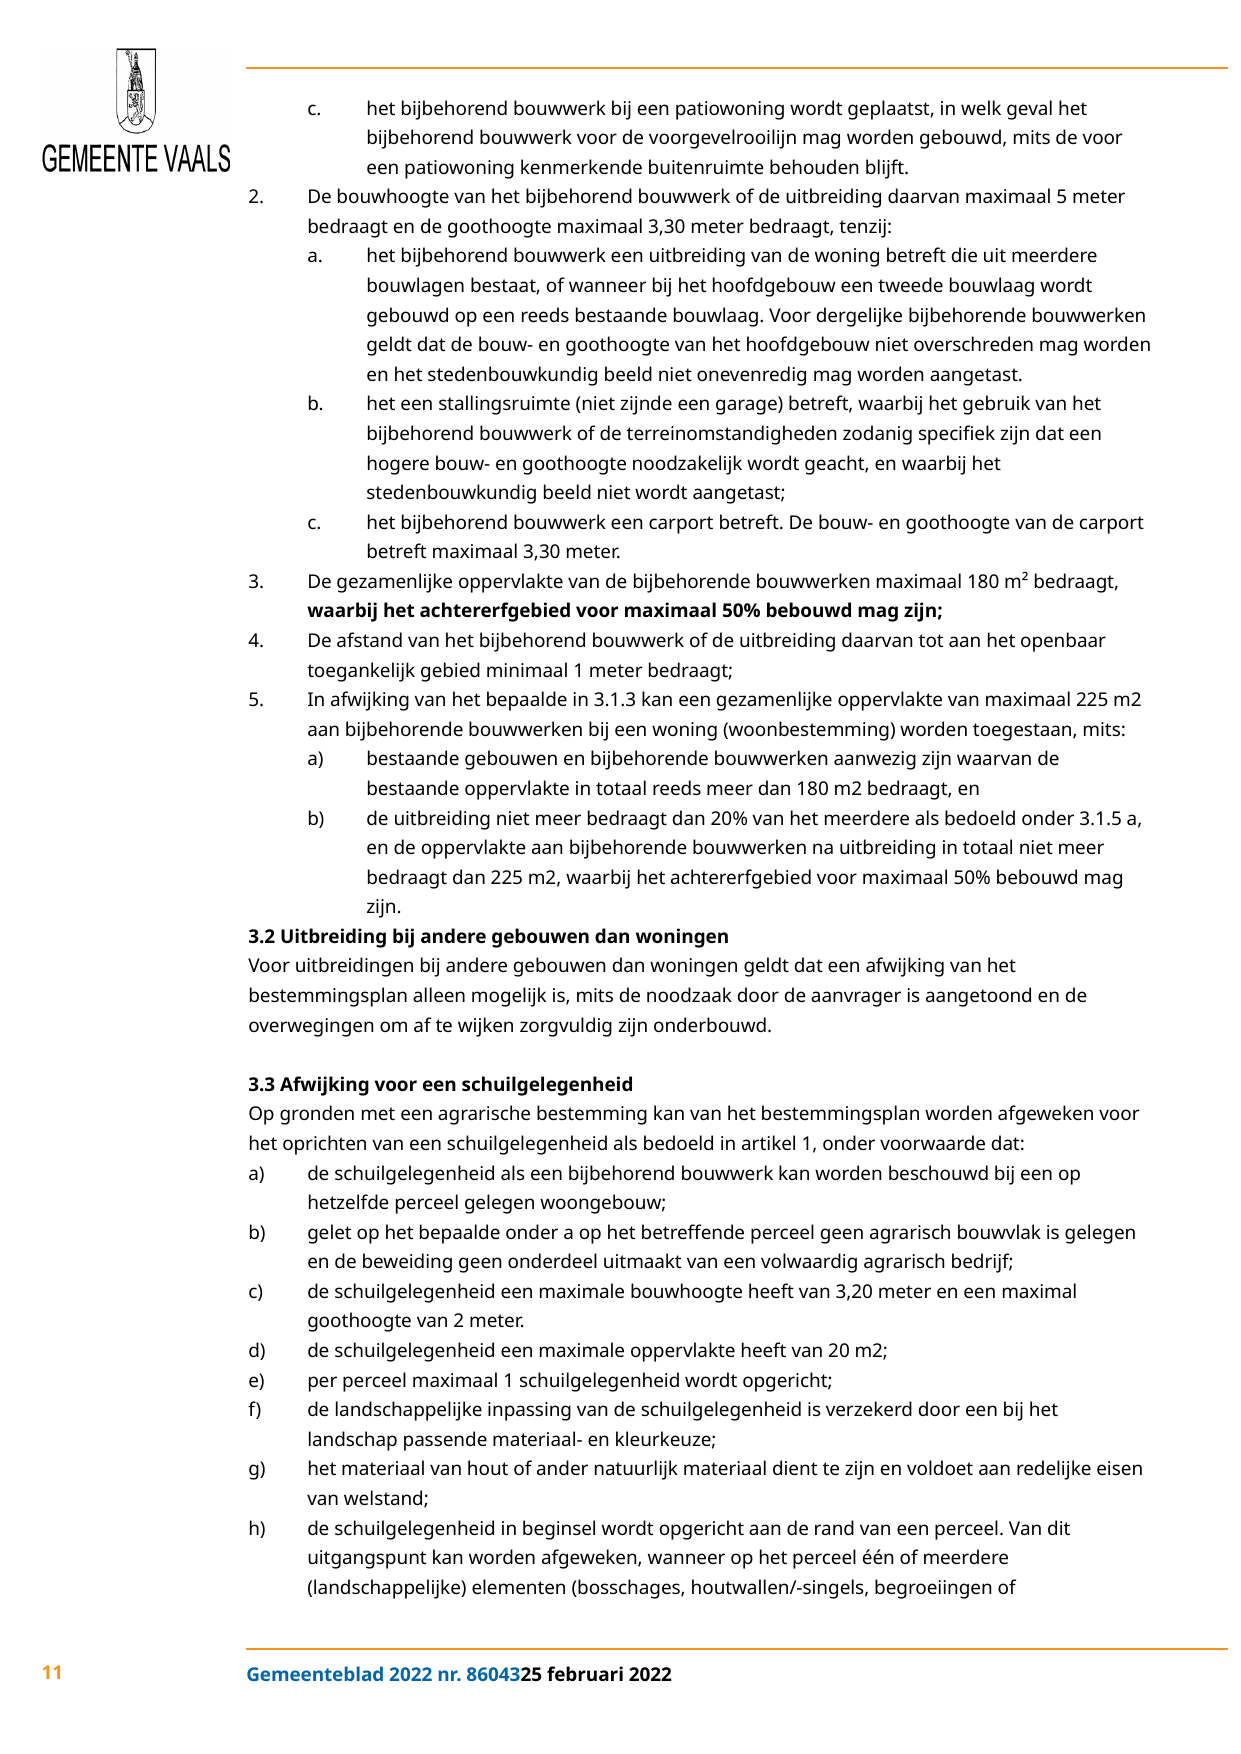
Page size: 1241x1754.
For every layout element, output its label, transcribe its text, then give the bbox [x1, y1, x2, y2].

picture [41, 47, 231, 172]
list de uitbreiding niet meer bedraagt dan 20% van het meerdere als bedoeld onder 3.1.5 a, en de oppervlakte aan bijbehorende bouwwerken na uitbreiding in totaal niet meer bedraagt dan 225 m2, waarbij het achtererfgebied voor maximaal 50% bebouwd mag zijn. [307, 805, 1152, 919]
list de schuilgelegenheid in beginsel wordt opgericht aan de rand van een perceel. Van dit uitgangspunt kan worden afgeweken, wanneer op het perceel één of meerdere (landschappelijke) elementen (bosschages, houtwallen/-singels, begroeiingen of [248, 1515, 1152, 1600]
list het bijbehorend bouwwerk een uitbreiding van de woning betreft die uit meerdere bouwlagen bestaat, of wanneer bij het hoofdgebouw een tweede bouwlaag wordt gebouwd op een reeds bestaande bouwlaag. Voor dergelijke bijbehorende bouwwerken geldt dat de bouw- en goothoogte van het hoofdgebouw niet overschreden mag worden en het stedenbouwkundig beeld niet onevenredig mag worden aangetast. [307, 243, 1152, 387]
list de schuilgelegenheid een maximale oppervlakte heeft van 20 m2; [248, 1337, 1152, 1363]
list De bouwhoogte van het bijbehorend bouwwerk of de uitbreiding daarvan maximaal 5 meter bedraagt en de goothoogte maximaal 3,30 meter bedraagt, tenzij: [248, 183, 1152, 239]
list De afstand van het bijbehorend bouwwerk of de uitbreiding daarvan tot aan het openbaar toegankelijk gebied minimaal 1 meter bedraagt; [248, 627, 1152, 683]
text Voor uitbreidingen bij andere gebouwen dan woningen geldt dat een afwijking van het bestemmingsplan alleen mogelijk is, mits de noodzaak door de aanvrager is aangetoond en de overwegingen om af te wijken zorgvuldig zijn onderbouwd. [248, 953, 1152, 1038]
list In afwijking van het bepaalde in 3.1.3 kan een gezamenlijke oppervlakte van maximaal 225 m2 aan bijbehorende bouwwerken bij een woning (woonbestemming) worden toegestaan, mits: [248, 686, 1152, 742]
list de landschappelijke inpassing van de schuilgelegenheid is verzekerd door een bij het landschap passende materiaal- en kleurkeuze; [248, 1396, 1152, 1452]
list het bijbehorend bouwwerk een carport betreft. De bouw- en goothoogte van de carport betreft maximaal 3,30 meter. [307, 509, 1152, 564]
list per perceel maximaal 1 schuilgelegenheid wordt opgericht; [248, 1367, 1152, 1393]
list het bijbehorend bouwwerk bij een patiowoning wordt geplaatst, in welk geval het bijbehorend bouwwerk voor de voorgevelrooilijn mag worden gebouwd, mits de voor een patiowoning kenmerkende buitenruimte behouden blijft. [307, 95, 1152, 180]
text 3.3 Afwijking voor een schuilgelegenheid [248, 1071, 1152, 1097]
text Op gronden met een agrarische bestemming kan van het bestemmingsplan worden afgeweken voor het oprichten van een schuilgelegenheid als bedoeld in artikel 1, onder voorwaarde dat: [248, 1101, 1152, 1156]
list de schuilgelegenheid als een bijbehorend bouwwerk kan worden beschouwd bij een op hetzelfde perceel gelegen woongebouw; [248, 1160, 1152, 1215]
list het materiaal van hout of ander natuurlijk materiaal dient te zijn en voldoet aan redelijke eisen van welstand; [248, 1456, 1152, 1511]
list gelet op het bepaalde onder a op het betreffende perceel geen agrarisch bouwvlak is gelegen en de beweiding geen onderdeel uitmaakt van een volwaardig agrarisch bedrijf; [248, 1219, 1152, 1274]
text 3.2 Uitbreiding bij andere gebouwen dan woningen [248, 923, 1152, 949]
list bestaande gebouwen en bijbehorende bouwwerken aanwezig zijn waarvan de bestaande oppervlakte in totaal reeds meer dan 180 m2 bedraagt, en [307, 746, 1152, 801]
list De gezamenlijke oppervlakte van de bijbehorende bouwwerken maximaal 180 m² bedraagt, waarbij het achtererfgebied voor maximaal 50% bebouwd mag zijn; [248, 568, 1152, 623]
list de schuilgelegenheid een maximale bouwhoogte heeft van 3,20 meter en een maximal goothoogte van 2 meter. [248, 1278, 1152, 1333]
list het een stallingsruimte (niet zijnde een garage) betreft, waarbij het gebruik van het bijbehorend bouwwerk of de terreinomstandigheden zodanig specifiek zijn dat een hogere bouw- en goothoogte noodzakelijk wordt geacht, en waarbij het stedenbouwkundig beeld niet wordt aangetast; [307, 391, 1152, 505]
